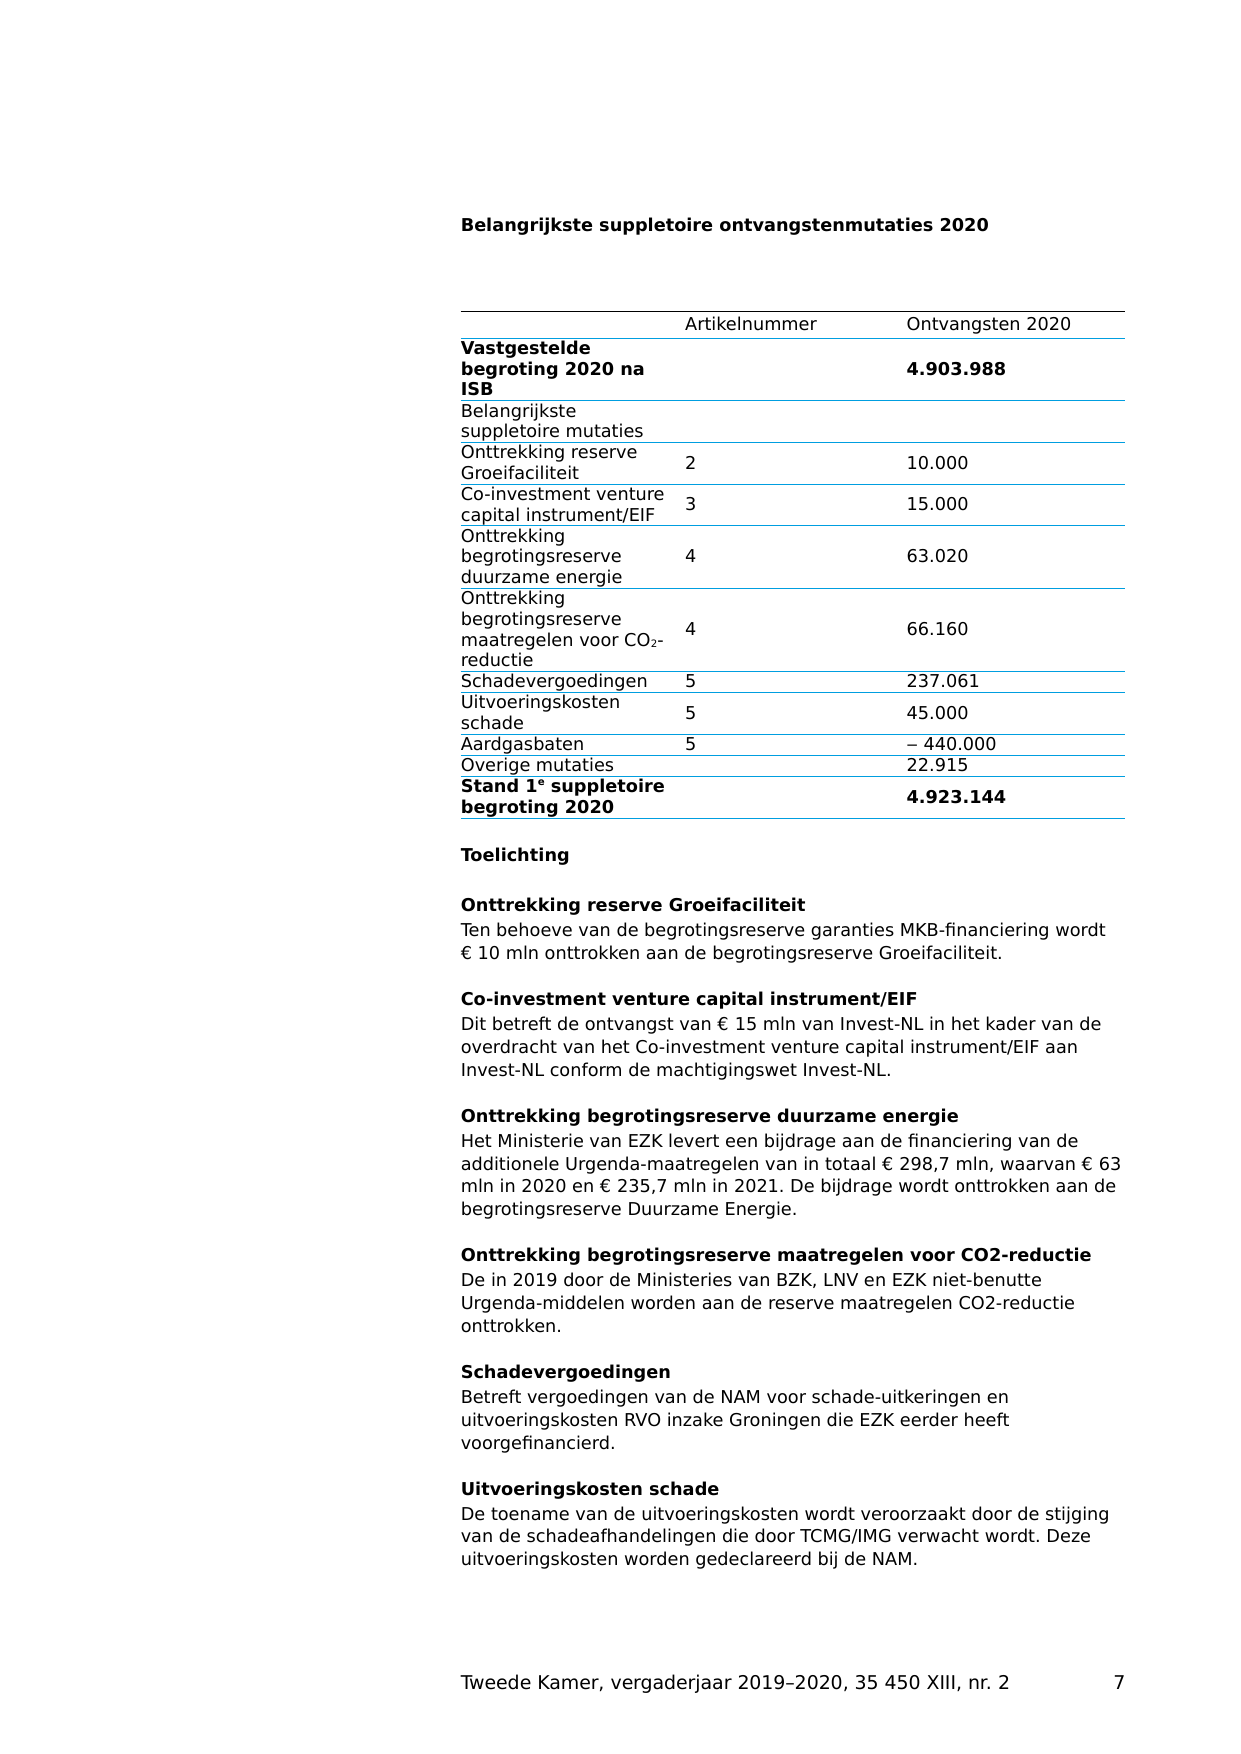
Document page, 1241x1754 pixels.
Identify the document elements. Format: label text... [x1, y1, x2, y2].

table_cell Aardgasbaten [461, 735, 682, 755]
table_cell 5 [682, 735, 903, 755]
table_cell 5 [682, 672, 903, 692]
text Toelichting [461, 843, 1125, 866]
text Onttrekking reserve Groeifaciliteit [461, 893, 1125, 916]
text Schadevergoedingen [461, 1360, 1125, 1383]
text De toename van de uitvoeringskosten wordt veroorzaakt door de stijging van de schadeafhandelingen die door TCMG/IMG verwacht wordt. Deze uitvoeringskosten worden gedeclareerd bij de NAM. [461, 1502, 1125, 1570]
table_cell [682, 401, 903, 442]
table_cell 4.923.144 [904, 777, 1125, 818]
text Ten behoeve van de begrotingsreserve garanties MKB-financiering wordt € 10 mln onttrokken aan de begrotingsreserve Groeifaciliteit. [461, 918, 1125, 964]
text Dit betreft de ontvangst van € 15 mln van Invest-NL in het kader van de overdracht van het Co-investment venture capital instrument/EIF aan Invest-NL conform de machtigingswet Invest-NL. [461, 1012, 1125, 1081]
table_cell Onttrekking reserve Groeifaciliteit [461, 443, 682, 483]
table_cell 237.061 [904, 672, 1125, 692]
text Belangrijkste suppletoire ontvangstenmutaties 2020 [461, 213, 1125, 236]
table_cell Onttrekking begrotingsreserve maatregelen voor CO2-reductie [461, 589, 682, 671]
table_cell [904, 401, 1125, 442]
table_cell 4 [682, 589, 903, 671]
table_cell Uitvoeringskosten schade [461, 693, 682, 734]
table_cell 2 [682, 443, 903, 483]
table_cell Belangrijkste suppletoire mutaties [461, 401, 682, 442]
table_cell ‒ 440.000 [904, 735, 1125, 755]
table_cell 45.000 [904, 693, 1125, 734]
table_cell 3 [682, 485, 903, 525]
text De in 2019 door de Ministeries van BZK, LNV en EZK niet-benutte Urgenda-middelen worden aan de reserve maatregelen CO2-reductie onttrokken. [461, 1268, 1125, 1337]
table_cell Schadevergoedingen [461, 672, 682, 692]
table_cell 10.000 [904, 443, 1125, 483]
table_cell Onttrekking begrotingsreserve duurzame energie [461, 526, 682, 588]
table_cell 5 [682, 693, 903, 734]
table_cell 22.915 [904, 756, 1125, 776]
table_cell [682, 339, 903, 400]
table_cell Overige mutaties [461, 756, 682, 776]
table_cell [682, 777, 903, 818]
text Het Ministerie van EZK levert een bijdrage aan de financiering van de additionele Urgenda-maatregelen van in totaal € 298,7 mln, waarvan € 63 mln in 2020 en € 235,7 mln in 2021. De bijdrage wordt onttrokken aan de begrotingsreserve Duurzame Energie. [461, 1129, 1125, 1220]
table_header Tabel 4 Belangrijkste suppletoire ontvangstenmutaties 2020 (Eerste suppletoire begroting) (bedragen x € 1.000) [461, 263, 1125, 311]
text Co-investment venture capital instrument/EIF [461, 987, 1125, 1010]
table_cell 4 [682, 526, 903, 588]
text Uitvoeringskosten schade [461, 1477, 1125, 1499]
table_cell [682, 756, 903, 776]
table_cell 66.160 [904, 589, 1125, 671]
table_cell Co-investment venture capital instrument/EIF [461, 485, 682, 525]
text Onttrekking begrotingsreserve maatregelen voor CO2-reductie [461, 1243, 1125, 1266]
table_cell 63.020 [904, 526, 1125, 588]
text Betreft vergoedingen van de NAM voor schade-uitkeringen en uitvoeringskosten RVO inzake Groningen die EZK eerder heeft voorgefinancierd. [461, 1385, 1125, 1454]
table_cell Vastgestelde begroting 2020 na ISB [461, 339, 682, 400]
table_cell Stand 1e suppletoire begroting 2020 [461, 777, 682, 818]
text Onttrekking begrotingsreserve duurzame energie [461, 1104, 1125, 1127]
table_cell [461, 312, 682, 338]
table_cell Artikelnummer [682, 312, 903, 338]
table_cell 4.903.988 [904, 339, 1125, 400]
table_cell Ontvangsten 2020 [904, 312, 1125, 338]
table_cell 15.000 [904, 485, 1125, 525]
